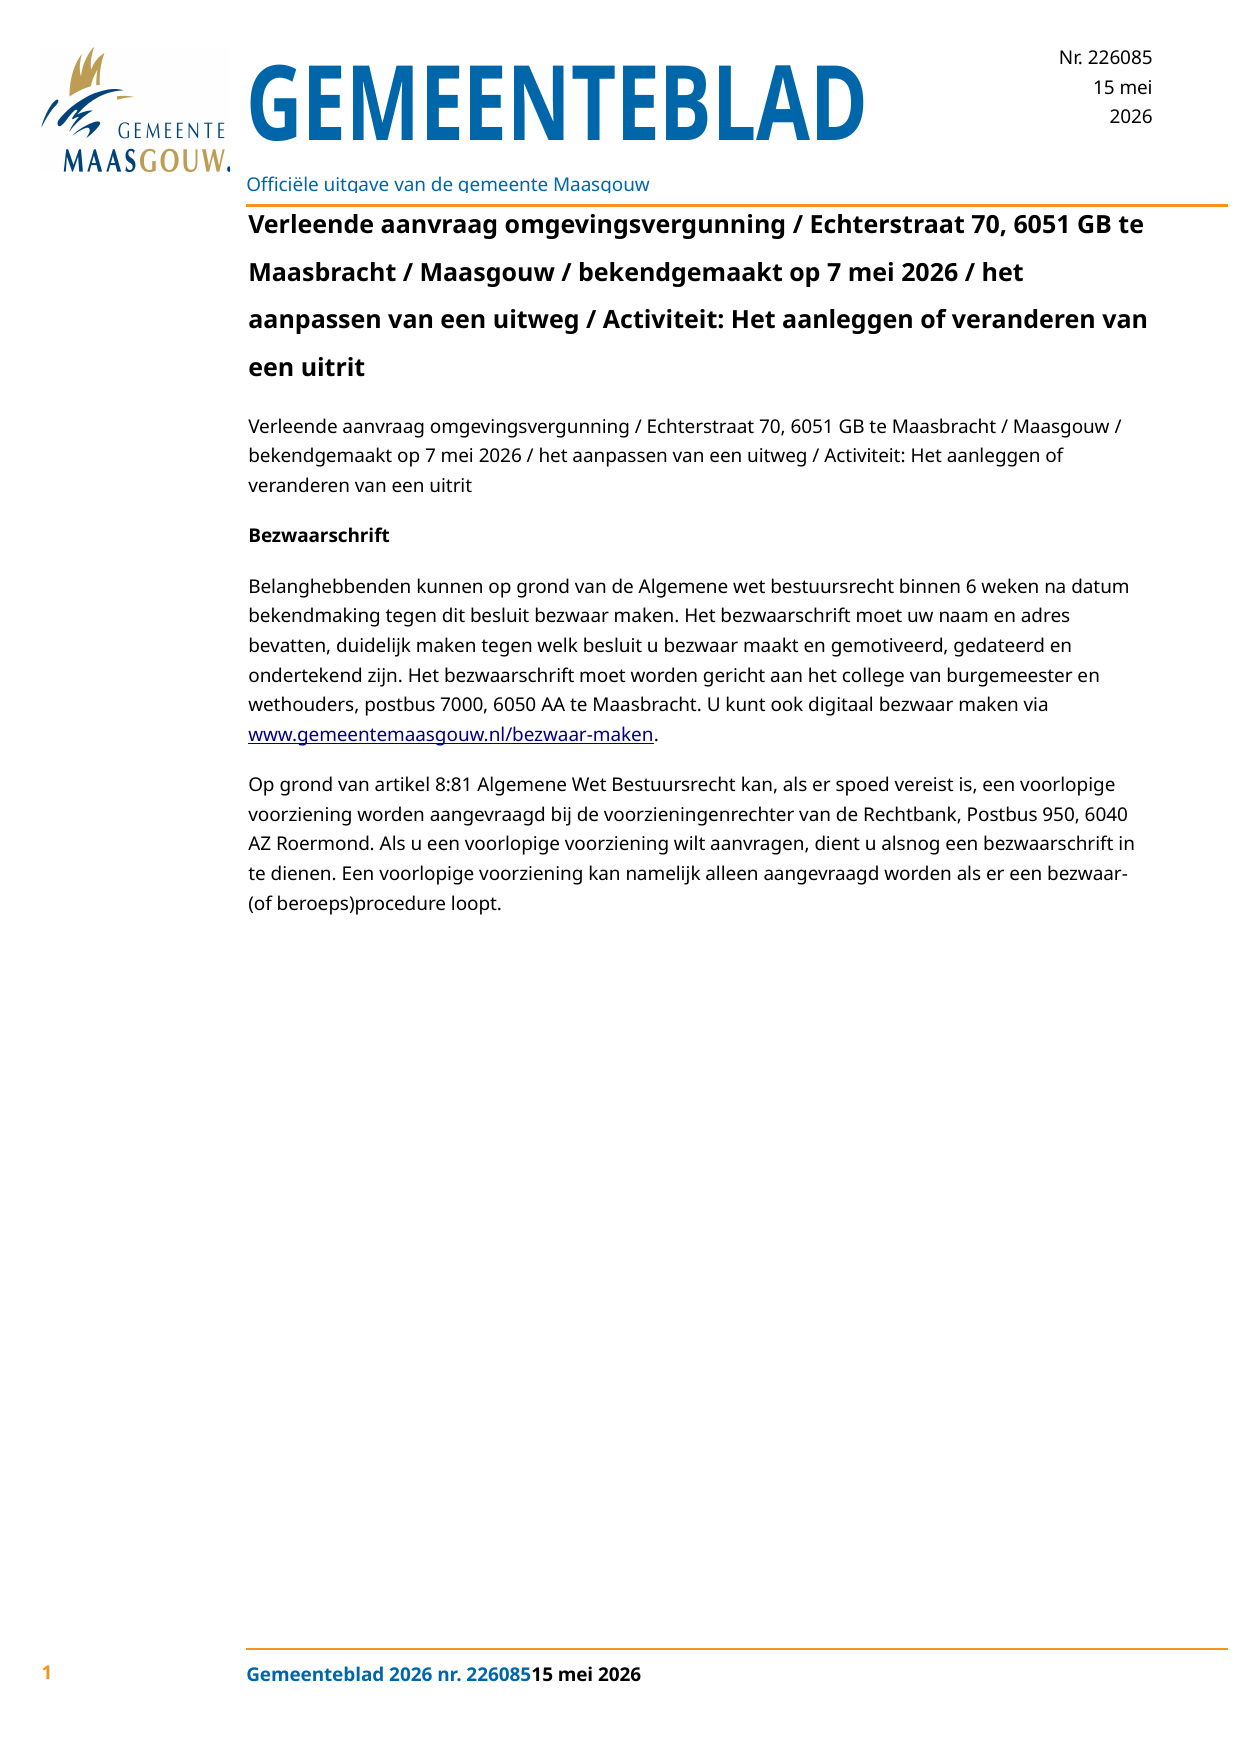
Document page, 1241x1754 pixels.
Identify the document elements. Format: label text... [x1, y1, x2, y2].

text Verleende aanvraag omgevingsvergunning / Echterstraat 70, 6051 GB te Maasbracht / Maasgouw / bekendgemaakt op 7 mei 2026 / het aanpassen van een uitweg / Activiteit: Het aanleggen of veranderen van een uitrit [248, 413, 1152, 498]
text Belanghebbenden kunnen op grond van de Algemene wet bestuursrecht binnen 6 weken na datum bekendmaking tegen dit besluit bezwaar maken. Het bezwaarschrift moet uw naam en adres bevatten, duidelijk maken tegen welk besluit u bezwaar maakt en gemotiveerd, gedateerd en ondertekend zijn. Het bezwaarschrift moet worden gericht aan het college van burgemeester en wethouders, postbus 7000, 6050 AA te Maasbracht. U kunt ook digitaal bezwaar maken via www.gemeentemaasgouw.nl/bezwaar-maken. [248, 573, 1152, 747]
text Verleende aanvraag omgevingsvergunning / Echterstraat 70, 6051 GB te Maasbracht / Maasgouw / bekendgemaakt op 7 mei 2026 / het aanpassen van een uitweg / Activiteit: Het aanleggen of veranderen van een uitrit [248, 207, 1152, 384]
text Bezwaarschrift [248, 523, 1152, 548]
picture [41, 47, 231, 172]
text Op grond van artikel 8:81 Algemene Wet Bestuursrecht kan, als er spoed vereist is, een voorlopige voorziening worden aangevraagd bij de voorzieningenrechter van de Rechtbank, Postbus 950, 6040 AZ Roermond. Als u een voorlopige voorziening wilt aanvragen, dient u alsnog een bezwaarschrift in te dienen. Een voorlopige voorziening kan namelijk alleen aangevraagd worden als er een bezwaar- (of beroeps)procedure loopt. [248, 771, 1152, 916]
